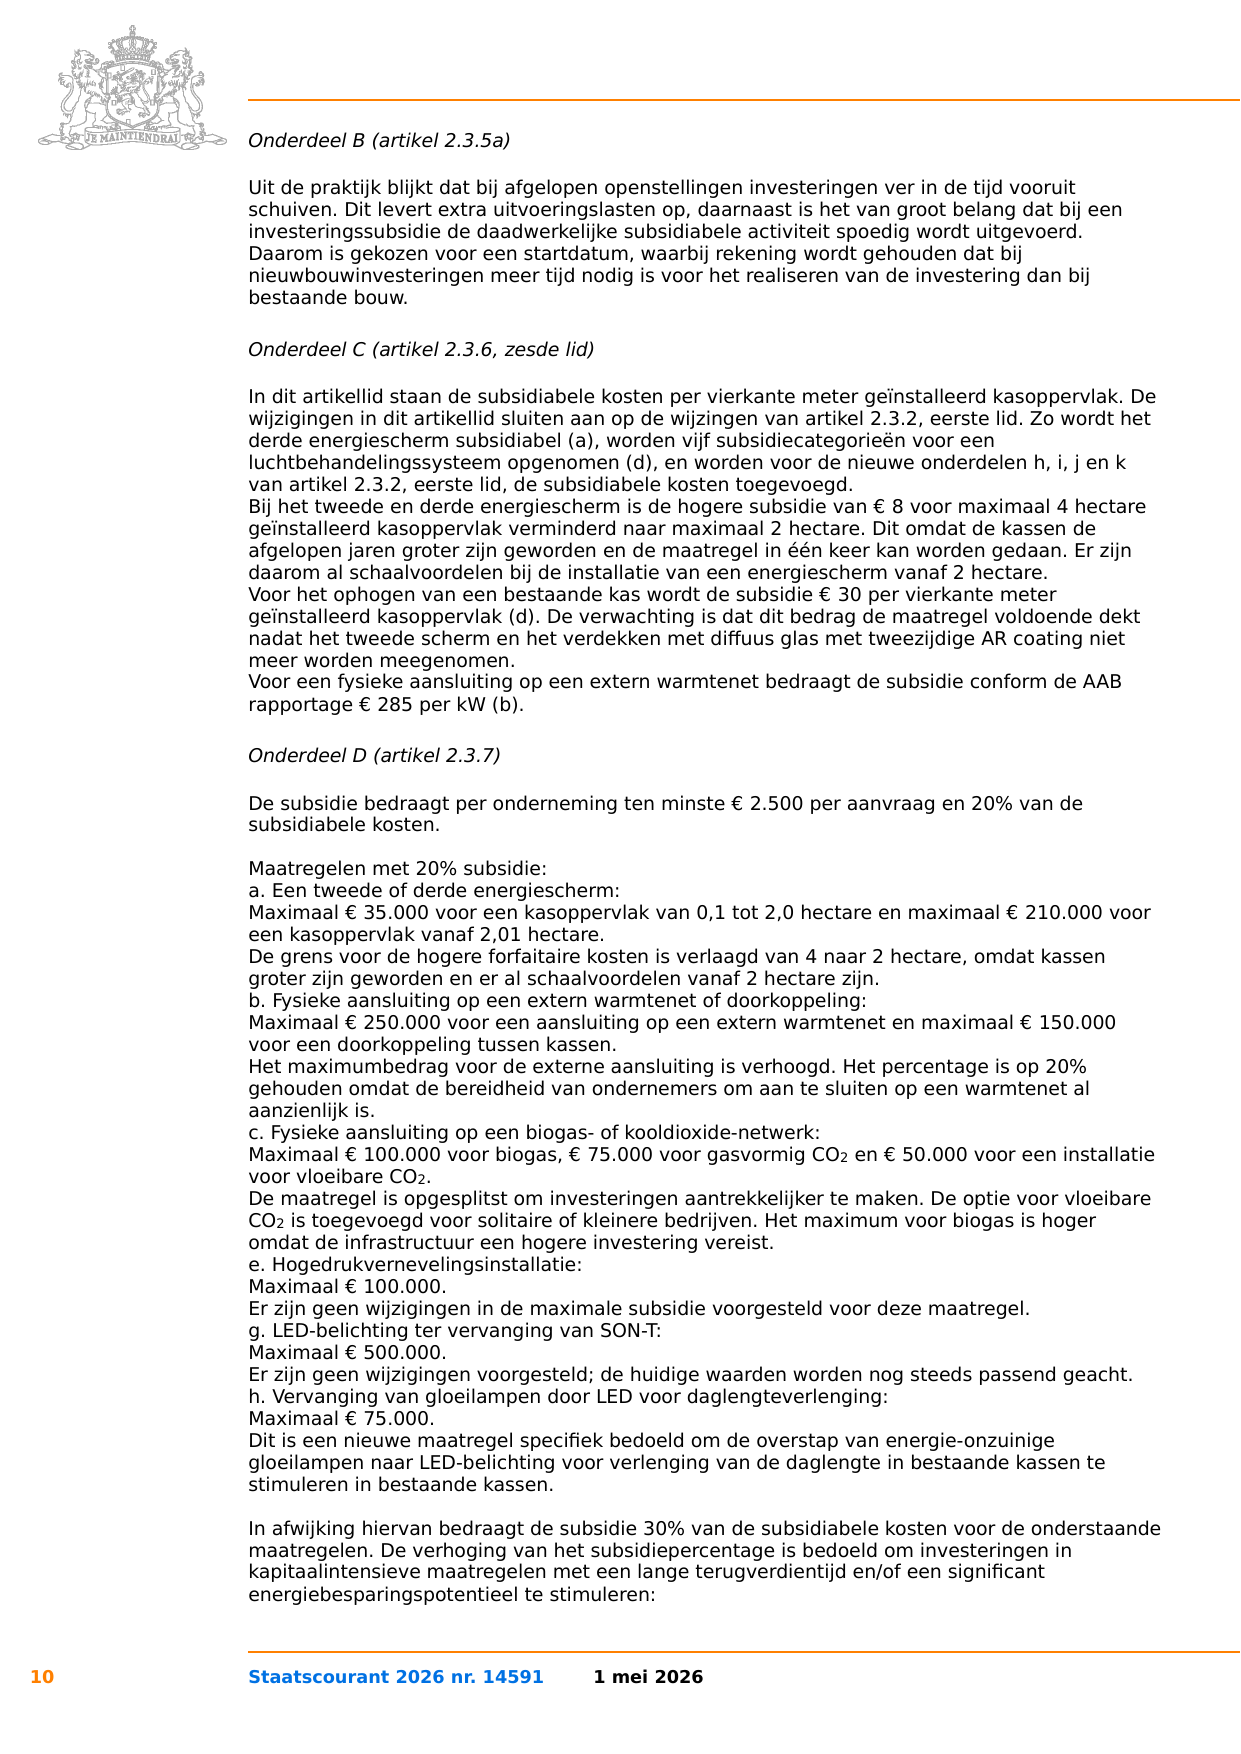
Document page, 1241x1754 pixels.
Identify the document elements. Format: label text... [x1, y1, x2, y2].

text h. Vervanging van gloeilampen door LED voor daglengteverlenging: [248, 1386, 1163, 1408]
text a. Een tweede of derde energiescherm: [248, 880, 1163, 902]
text Maatregelen met 20% subsidie: [248, 858, 1163, 880]
text De subsidie bedraagt per onderneming ten minste € 2.500 per aanvraag en 20% van de subsidiabele kosten. [248, 792, 1163, 836]
text g. LED-belichting ter vervanging van SON-T: [248, 1320, 1163, 1342]
text Uit de praktijk blijkt dat bij afgelopen openstellingen investeringen ver in de tijd vooruit schuiven. Dit levert extra uitvoeringslasten op, daarnaast is het van groot belang dat bij een investeringssubsidie de daadwerkelijke subsidiabele activiteit spoedig wordt uitgevoerd. Daarom is gekozen voor een startdatum, waarbij rekening wordt gehouden dat bij nieuwbouwinvesteringen meer tijd nodig is voor het realiseren van de investering dan bij bestaande bouw. [248, 177, 1163, 309]
text b. Fysieke aansluiting op een extern warmtenet of doorkoppeling: [248, 990, 1163, 1012]
subtitle Onderdeel B (artikel 2.3.5a) [248, 130, 1163, 152]
text e. Hogedrukvernevelingsinstallatie: [248, 1254, 1163, 1276]
text Maximaal € 75.000. [248, 1408, 1163, 1430]
text Dit is een nieuwe maatregel specifiek bedoeld om de overstap van energie-onzuinige gloeilampen naar LED-belichting voor verlenging van de daglengte in bestaande kassen te stimuleren in bestaande kassen. [248, 1430, 1163, 1496]
text In dit artikellid staan de subsidiabele kosten per vierkante meter geïnstalleerd kasoppervlak. De wijzigingen in dit artikellid sluiten aan op de wijzingen van artikel 2.3.2, eerste lid. Zo wordt het derde energiescherm subsidiabel (a), worden vijf subsidiecategorieën voor een luchtbehandelingssysteem opgenomen (d), en worden voor de nieuwe onderdelen h, i, j en k van artikel 2.3.2, eerste lid, de subsidiabele kosten toegevoegd. [248, 386, 1163, 496]
text In afwijking hiervan bedraagt de subsidie 30% van de subsidiabele kosten voor de onderstaande maatregelen. De verhoging van het subsidiepercentage is bedoeld om investeringen in kapitaalintensieve maatregelen met een lange terugverdientijd en/of een significant energiebesparingspotentieel te stimuleren: [248, 1517, 1163, 1605]
picture [38, 25, 227, 150]
text Maximaal € 500.000. [248, 1342, 1163, 1364]
text Maximaal € 250.000 voor een aansluiting op een extern warmtenet en maximaal € 150.000 voor een doorkoppeling tussen kassen. [248, 1012, 1163, 1056]
text De maatregel is opgesplitst om investeringen aantrekkelijker te maken. De optie voor vloeibare CO2 is toegevoegd voor solitaire of kleinere bedrijven. Het maximum voor biogas is hoger omdat de infrastructuur een hogere investering vereist. [248, 1188, 1163, 1254]
text c. Fysieke aansluiting op een biogas- of kooldioxide-netwerk: [248, 1122, 1163, 1144]
text Voor het ophogen van een bestaande kas wordt de subsidie € 30 per vierkante meter geïnstalleerd kasoppervlak (d). De verwachting is dat dit bedrag de maatregel voldoende dekt nadat het tweede scherm en het verdekken met diffuus glas met tweezijdige AR coating niet meer worden meegenomen. [248, 583, 1163, 671]
text Maximaal € 100.000 voor biogas, € 75.000 voor gasvormig CO2 en € 50.000 voor een installatie voor vloeibare CO2. [248, 1144, 1163, 1188]
text Het maximumbedrag voor de externe aansluiting is verhoogd. Het percentage is op 20% gehouden omdat de bereidheid van ondernemers om aan te sluiten op een warmtenet al aanzienlijk is. [248, 1056, 1163, 1122]
text Bij het tweede en derde energiescherm is de hogere subsidie van € 8 voor maximaal 4 hectare geïnstalleerd kasoppervlak verminderd naar maximaal 2 hectare. Dit omdat de kassen de afgelopen jaren groter zijn geworden en de maatregel in één keer kan worden gedaan. Er zijn daarom al schaalvoordelen bij de installatie van een energiescherm vanaf 2 hectare. [248, 496, 1163, 583]
text Er zijn geen wijzigingen in de maximale subsidie voorgesteld voor deze maatregel. [248, 1298, 1163, 1320]
text Maximaal € 35.000 voor een kasoppervlak van 0,1 tot 2,0 hectare en maximaal € 210.000 voor een kasoppervlak vanaf 2,01 hectare. [248, 902, 1163, 946]
text Er zijn geen wijzigingen voorgesteld; de huidige waarden worden nog steeds passend geacht. [248, 1364, 1163, 1386]
subtitle Onderdeel D (artikel 2.3.7) [248, 745, 1163, 767]
text De grens voor de hogere forfaitaire kosten is verlaagd van 4 naar 2 hectare, omdat kassen groter zijn geworden en er al schaalvoordelen vanaf 2 hectare zijn. [248, 946, 1163, 990]
text Maximaal € 100.000. [248, 1276, 1163, 1298]
text Voor een fysieke aansluiting op een extern warmtenet bedraagt de subsidie conform de AAB rapportage € 285 per kW (b). [248, 671, 1163, 715]
subtitle Onderdeel C (artikel 2.3.6, zesde lid) [248, 339, 1163, 361]
